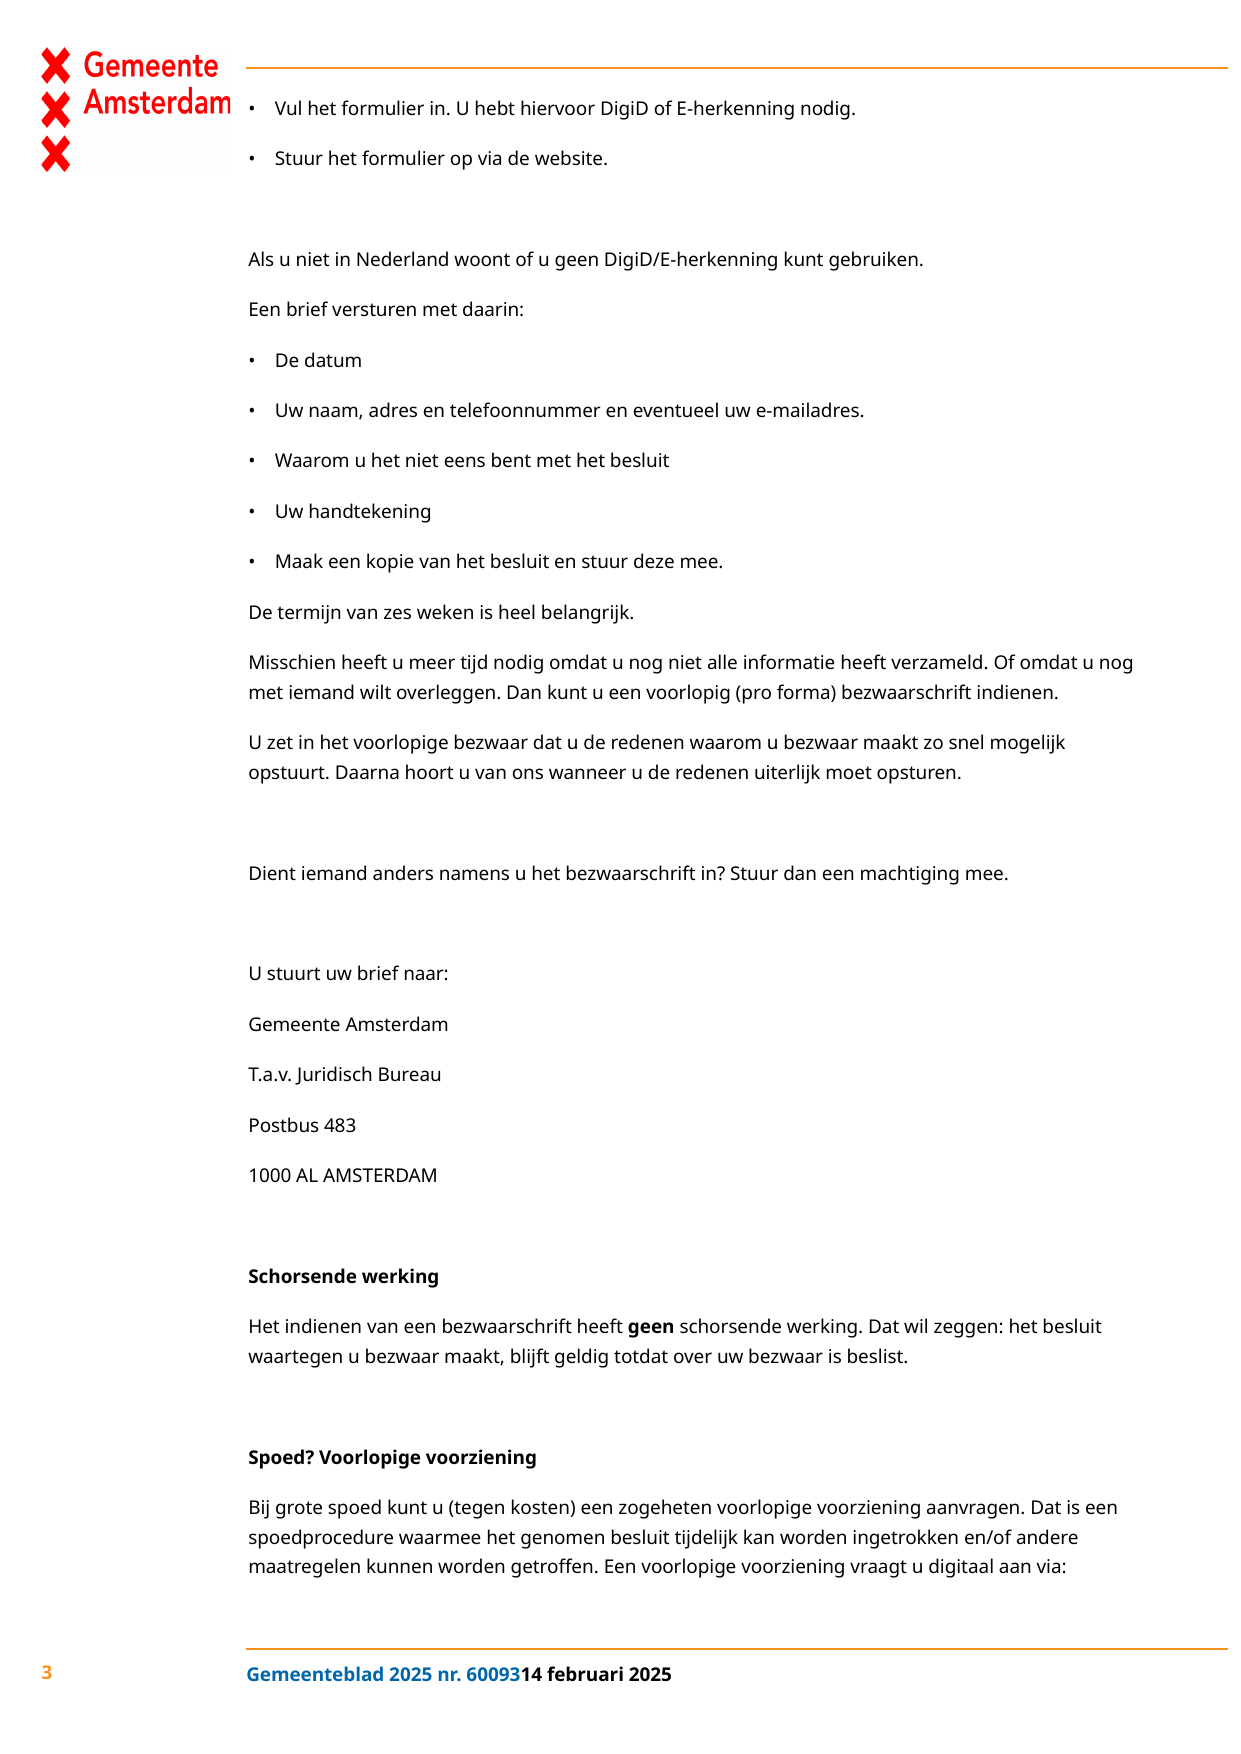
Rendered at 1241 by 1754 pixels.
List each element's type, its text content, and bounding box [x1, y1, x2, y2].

text 1000 AL AMSTERDAM [248, 1162, 1152, 1188]
text U zet in het voorlopige bezwaar dat u de redenen waarom u bezwaar maakt zo snel mogelijk opstuurt. Daarna hoort u van ons wanneer u de redenen uiterlijk moet opsturen. [248, 729, 1152, 785]
text Als u niet in Nederland woont of u geen DigiD/E-herkenning kunt gebruiken. [248, 246, 1152, 272]
text Gemeente Amsterdam [248, 1011, 1152, 1037]
text • Uw naam, adres en telefoonnummer en eventueel uw e-mailadres. [248, 397, 1152, 423]
text • Uw handtekening [248, 498, 1152, 524]
text Bij grote spoed kunt u (tegen kosten) een zogeheten voorlopige voorziening aanvragen. Dat is een spoedprocedure waarmee het genomen besluit tijdelijk kan worden ingetrokken en/of andere maatregelen kunnen worden getroffen. Een voorlopige voorziening vraagt u digitaal aan via: [248, 1494, 1152, 1579]
text T.a.v. Juridisch Bureau [248, 1061, 1152, 1087]
text • Waarom u het niet eens bent met het besluit [248, 448, 1152, 473]
text Misschien heeft u meer tijd nodig omdat u nog niet alle informatie heeft verzameld. Of omdat u nog met iemand wilt overleggen. Dan kunt u een voorlopig (pro forma) bezwaarschrift indienen. [248, 649, 1152, 705]
text Een brief versturen met daarin: [248, 296, 1152, 322]
text U stuurt uw brief naar: [248, 961, 1152, 986]
text Spoed? Voorlopige voorziening [248, 1444, 1152, 1470]
picture [41, 47, 231, 172]
text • Maak een kopie van het besluit en stuur deze mee. [248, 548, 1152, 574]
text • Vul het formulier in. U hebt hiervoor DigiD of E-herkenning nodig. [248, 95, 1152, 121]
text Postbus 483 [248, 1112, 1152, 1138]
text Het indienen van een bezwaarschrift heeft geen schorsende werking. Dat wil zeggen: het besluit waartegen u bezwaar maakt, blijft geldig totdat over uw bezwaar is beslist. [248, 1313, 1152, 1369]
text • Stuur het formulier op via de website. [248, 145, 1152, 171]
text De termijn van zes weken is heel belangrijk. [248, 599, 1152, 625]
text Schorsende werking [248, 1263, 1152, 1289]
text Dient iemand anders namens u het bezwaarschrift in? Stuur dan een machtiging mee. [248, 860, 1152, 886]
text • De datum [248, 347, 1152, 373]
